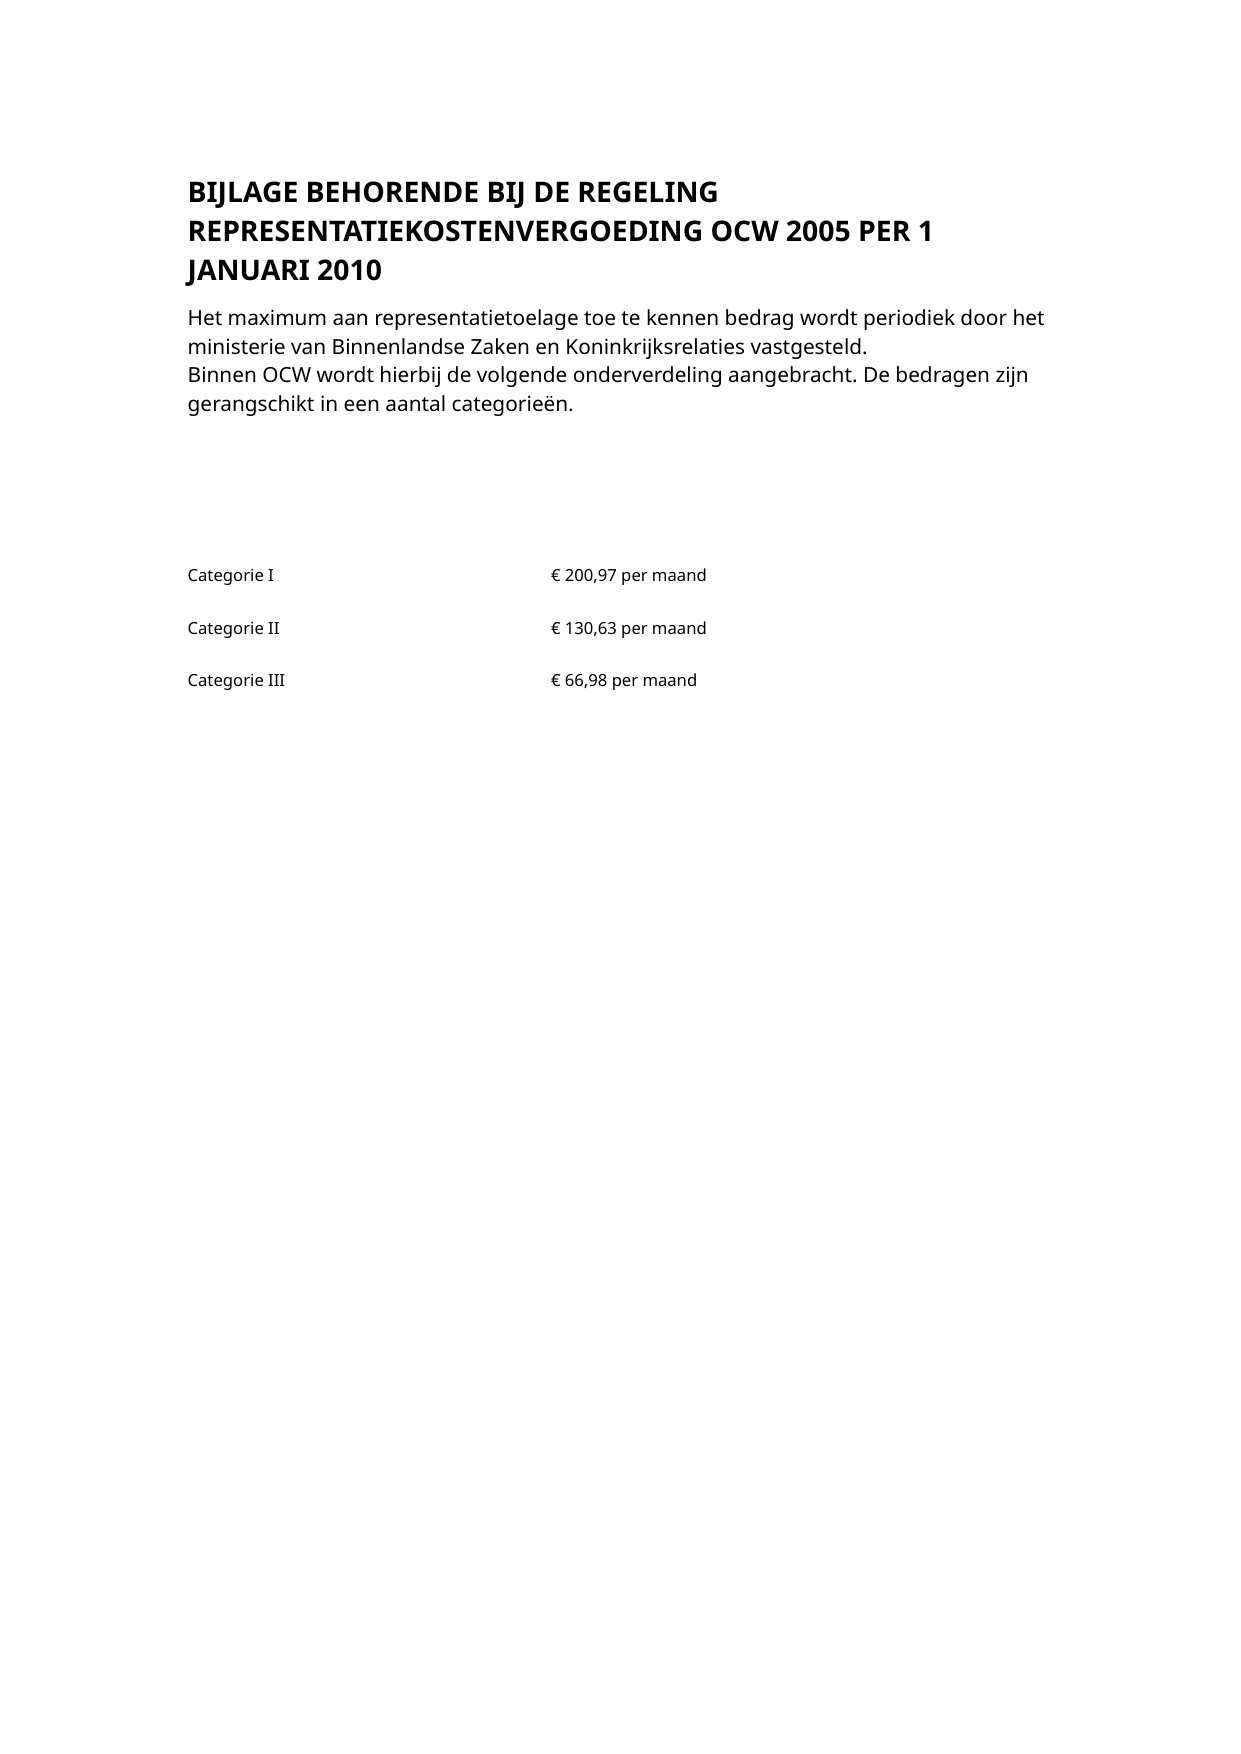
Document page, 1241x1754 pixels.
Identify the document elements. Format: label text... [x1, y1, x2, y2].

table_cell Categorie II [188, 616, 551, 669]
subtitle BIJLAGE BEHORENDE BIJ DE REGELING REPRESENTATIEKOSTENVERGOEDING OCW 2005 PER 1 JANUARI 2010 [187, 172, 1053, 288]
table_cell Categorie I [188, 564, 551, 616]
table_cell € 130,63 per maand [551, 616, 1053, 669]
table_header [188, 505, 551, 563]
table_cell € 66,98 per maand [551, 669, 1053, 722]
table_cell € 200,97 per maand [551, 564, 1053, 616]
table_cell Categorie III [188, 669, 551, 722]
text Binnen OCW wordt hierbij de volgende onderverdeling aangebracht. De bedragen zijn gerangschikt in een aantal categorieën. [187, 360, 1053, 417]
text Het maximum aan representatietoelage toe te kennen bedrag wordt periodiek door het ministerie van Binnenlandse Zaken en Koninkrijksrelaties vastgesteld. [187, 303, 1053, 360]
table_header [551, 505, 1053, 563]
